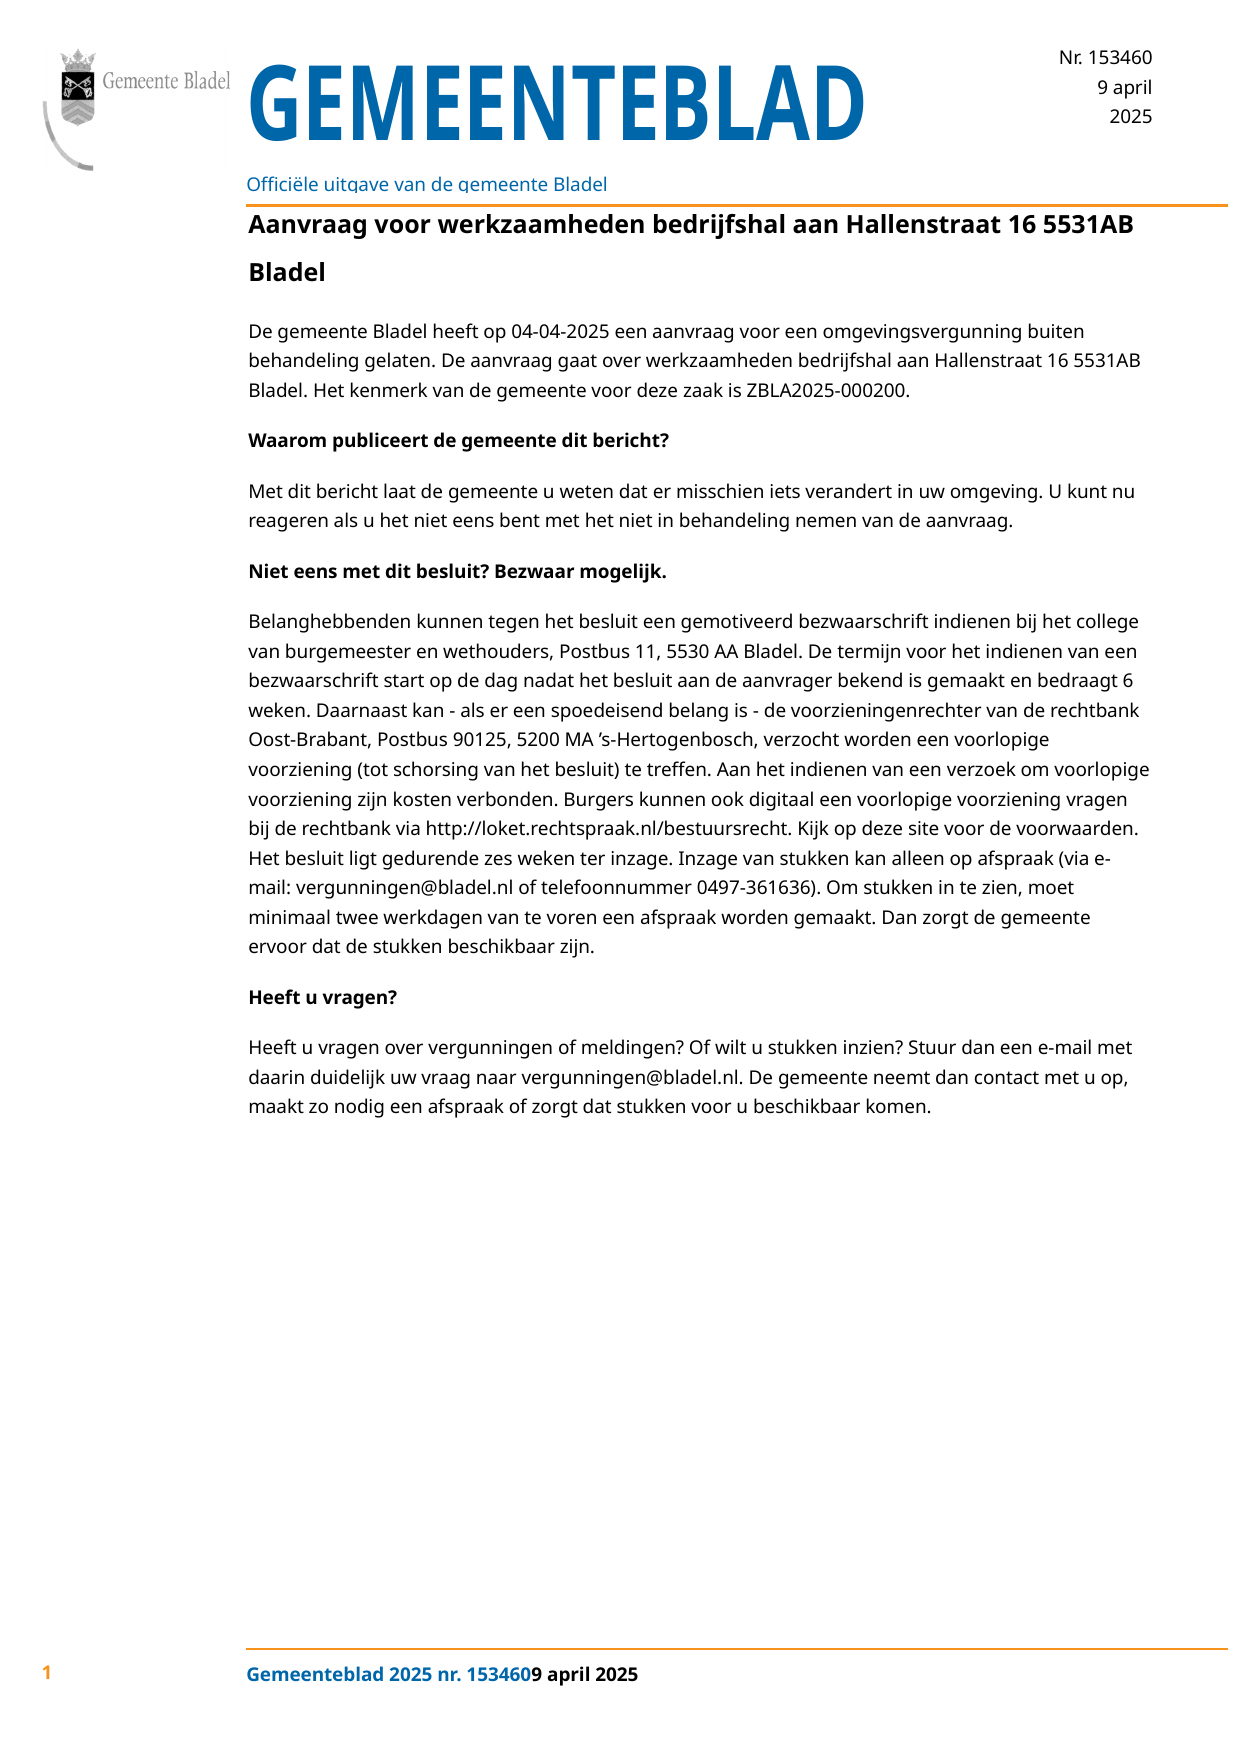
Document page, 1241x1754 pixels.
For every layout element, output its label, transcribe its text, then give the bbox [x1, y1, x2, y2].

text De gemeente Bladel heeft op 04-04-2025 een aanvraag voor een omgevingsvergunning buiten behandeling gelaten. De aanvraag gaat over werkzaamheden bedrijfshal aan Hallenstraat 16 5531AB Bladel. Het kenmerk van de gemeente voor deze zaak is ZBLA2025-000200. [248, 318, 1152, 403]
text Waarom publiceert de gemeente dit bericht? [248, 427, 1152, 453]
text Heeft u vragen over vergunningen of meldingen? Of wilt u stukken inzien? Stuur dan een e-mail met daarin duidelijk uw vraag naar vergunningen@bladel.nl. De gemeente neemt dan contact met u op, maakt zo nodig een afspraak of zorgt dat stukken voor u beschikbaar komen. [248, 1034, 1152, 1119]
text Met dit bericht laat de gemeente u weten dat er misschien iets verandert in uw omgeving. U kunt nu reageren als u het niet eens bent met het niet in behandeling nemen van de aanvraag. [248, 478, 1152, 533]
text Aanvraag voor werkzaamheden bedrijfshal aan Hallenstraat 16 5531AB Bladel [248, 207, 1152, 288]
text Belanghebbenden kunnen tegen het besluit een gemotiveerd bezwaarschrift indienen bij het college van burgemeester en wethouders, Postbus 11, 5530 AA Bladel. De termijn voor het indienen van een bezwaarschrift start op de dag nadat het besluit aan de aanvrager bekend is gemaakt en bedraagt 6 weken. Daarnaast kan - als er een spoedeisend belang is - de voorzieningenrechter van de rechtbank Oost-Brabant, Postbus 90125, 5200 MA ’s-Hertogenbosch, verzocht worden een voorlopige voorziening (tot schorsing van het besluit) te treffen. Aan het indienen van een verzoek om voorlopige voorziening zijn kosten verbonden. Burgers kunnen ook digitaal een voorlopige voorziening vragen bij de rechtbank via http://loket.rechtspraak.nl/bestuursrecht. Kijk op deze site voor de voorwaarden. Het besluit ligt gedurende zes weken ter inzage. Inzage van stukken kan alleen op afspraak (via e-mail: vergunningen@bladel.nl of telefoonnummer 0497-361636). Om stukken in te zien, moet minimaal twee werkdagen van te voren een afspraak worden gemaakt. Dan zorgt de gemeente ervoor dat de stukken beschikbaar zijn. [248, 608, 1152, 959]
picture [41, 47, 231, 172]
text Heeft u vragen? [248, 984, 1152, 1010]
text Niet eens met dit besluit? Bezwaar mogelijk. [248, 558, 1152, 584]
